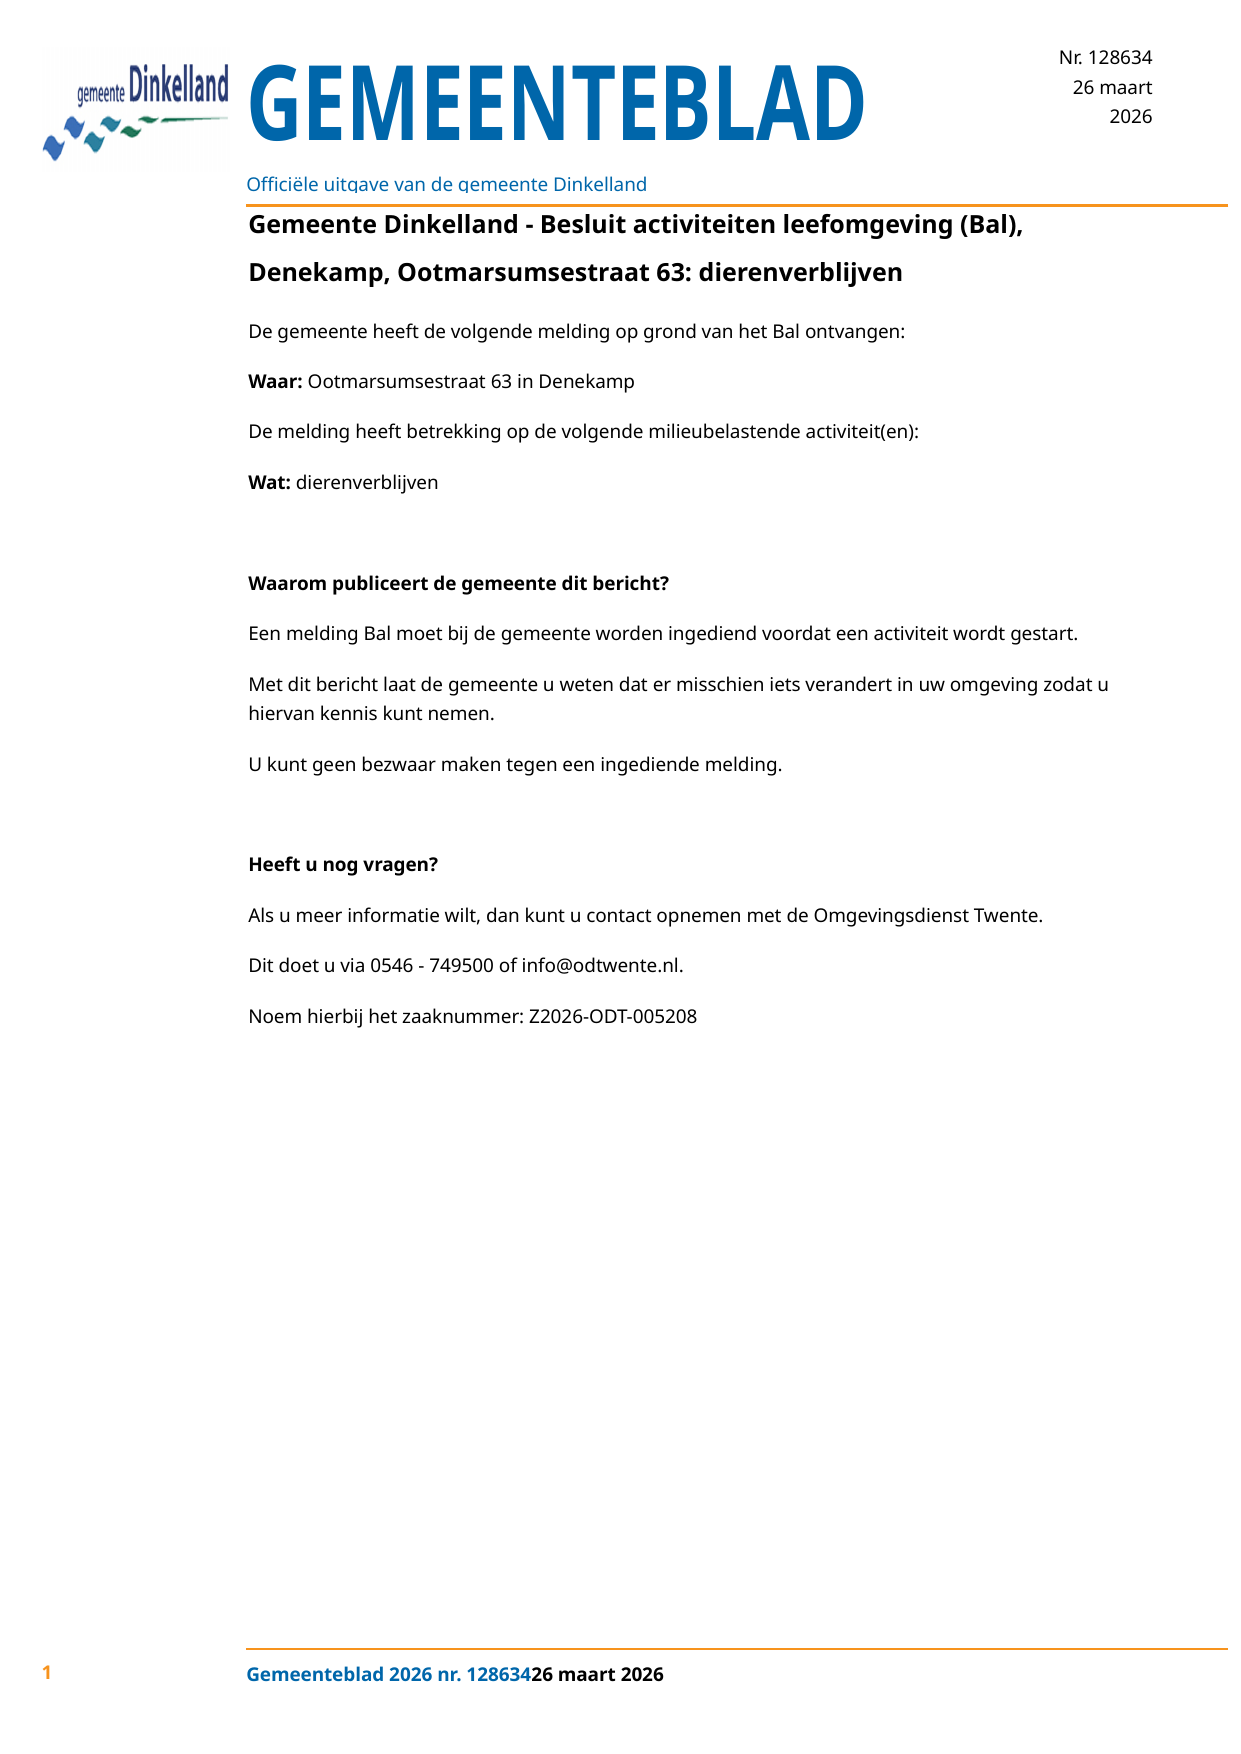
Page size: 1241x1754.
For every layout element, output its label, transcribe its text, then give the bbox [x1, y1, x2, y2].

text De melding heeft betrekking op de volgende milieubelastende activiteit(en): [248, 419, 1152, 444]
text Dit doet u via 0546 - 749500 of info@odtwente.nl. [248, 952, 1152, 978]
text Gemeente Dinkelland - Besluit activiteiten leefomgeving (Bal), Denekamp, Ootmarsumsestraat 63: dierenverblijven [248, 207, 1152, 288]
picture [41, 47, 231, 172]
text Met dit bericht laat de gemeente u weten dat er misschien iets verandert in uw omgeving zodat u hiervan kennis kunt nemen. [248, 671, 1152, 726]
text Als u meer informatie wilt, dan kunt u contact opnemen met de Omgevingsdienst Twente. [248, 902, 1152, 928]
text Een melding Bal moet bij de gemeente worden ingediend voordat een activiteit wordt gestart. [248, 620, 1152, 646]
text Wat: dierenverblijven [248, 469, 1152, 495]
text Waarom publiceert de gemeente dit bericht? [248, 570, 1152, 596]
text Heeft u nog vragen? [248, 852, 1152, 877]
text De gemeente heeft de volgende melding op grond van het Bal ontvangen: [248, 318, 1152, 344]
text U kunt geen bezwaar maken tegen een ingediende melding. [248, 751, 1152, 777]
text Noem hierbij het zaaknummer: Z2026-ODT-005208 [248, 1003, 1152, 1029]
text Waar: Ootmarsumsestraat 63 in Denekamp [248, 368, 1152, 394]
